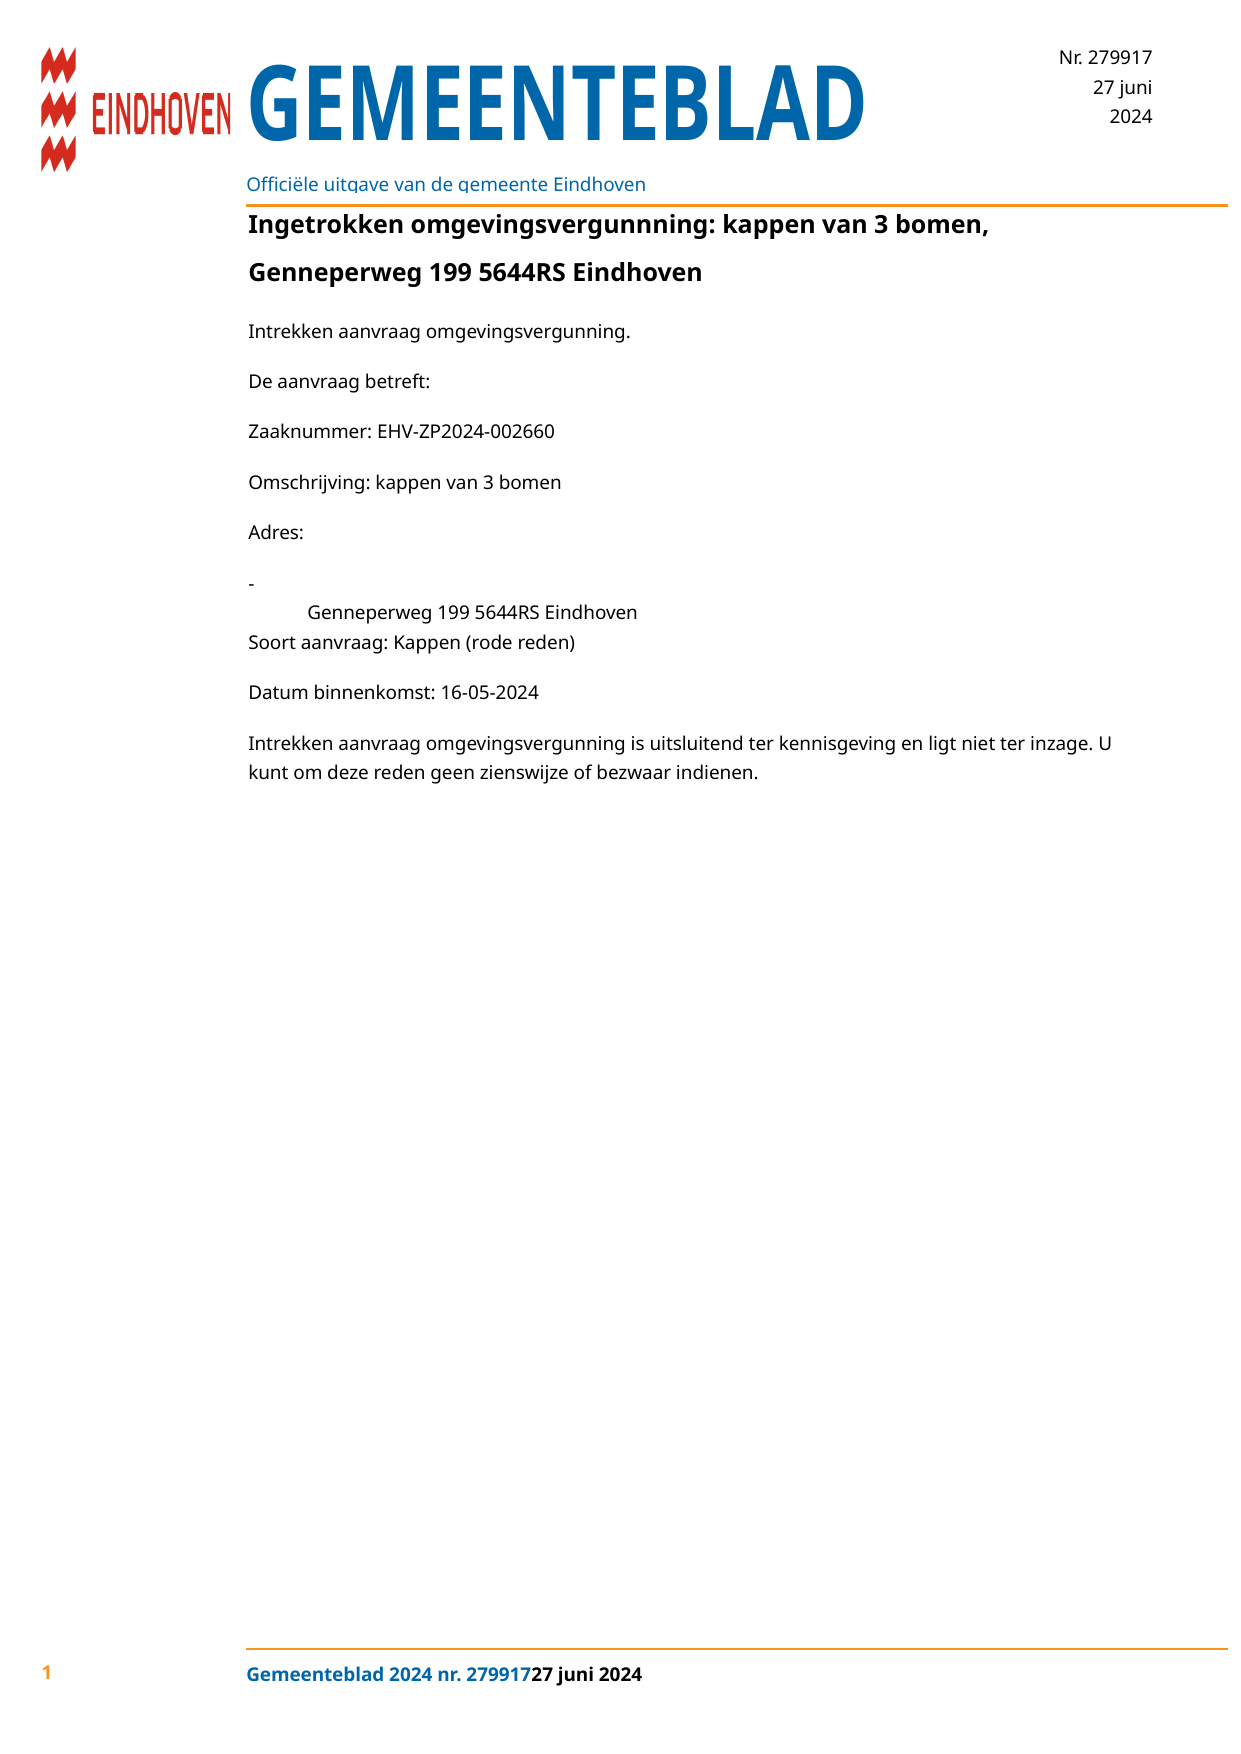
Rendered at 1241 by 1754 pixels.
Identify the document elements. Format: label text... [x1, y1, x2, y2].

text Intrekken aanvraag omgevingsvergunning. [248, 318, 1152, 344]
picture [41, 47, 231, 172]
list Genneperweg 199 5644RS Eindhoven [248, 599, 1152, 625]
text Omschrijving: kappen van 3 bomen [248, 469, 1152, 495]
text Intrekken aanvraag omgevingsvergunning is uitsluitend ter kennisgeving en ligt niet ter inzage. U kunt om deze reden geen zienswijze of bezwaar indienen. [248, 730, 1152, 785]
text Soort aanvraag: Kappen (rode reden) [248, 629, 1152, 655]
text Adres: [248, 519, 1152, 545]
text Ingetrokken omgevingsvergunnning: kappen van 3 bomen, Genneperweg 199 5644RS Eindhoven [248, 207, 1152, 288]
text De aanvraag betreft: [248, 368, 1152, 394]
text Datum binnenkomst: 16-05-2024 [248, 679, 1152, 705]
text Zaaknummer: EHV-ZP2024-002660 [248, 419, 1152, 444]
